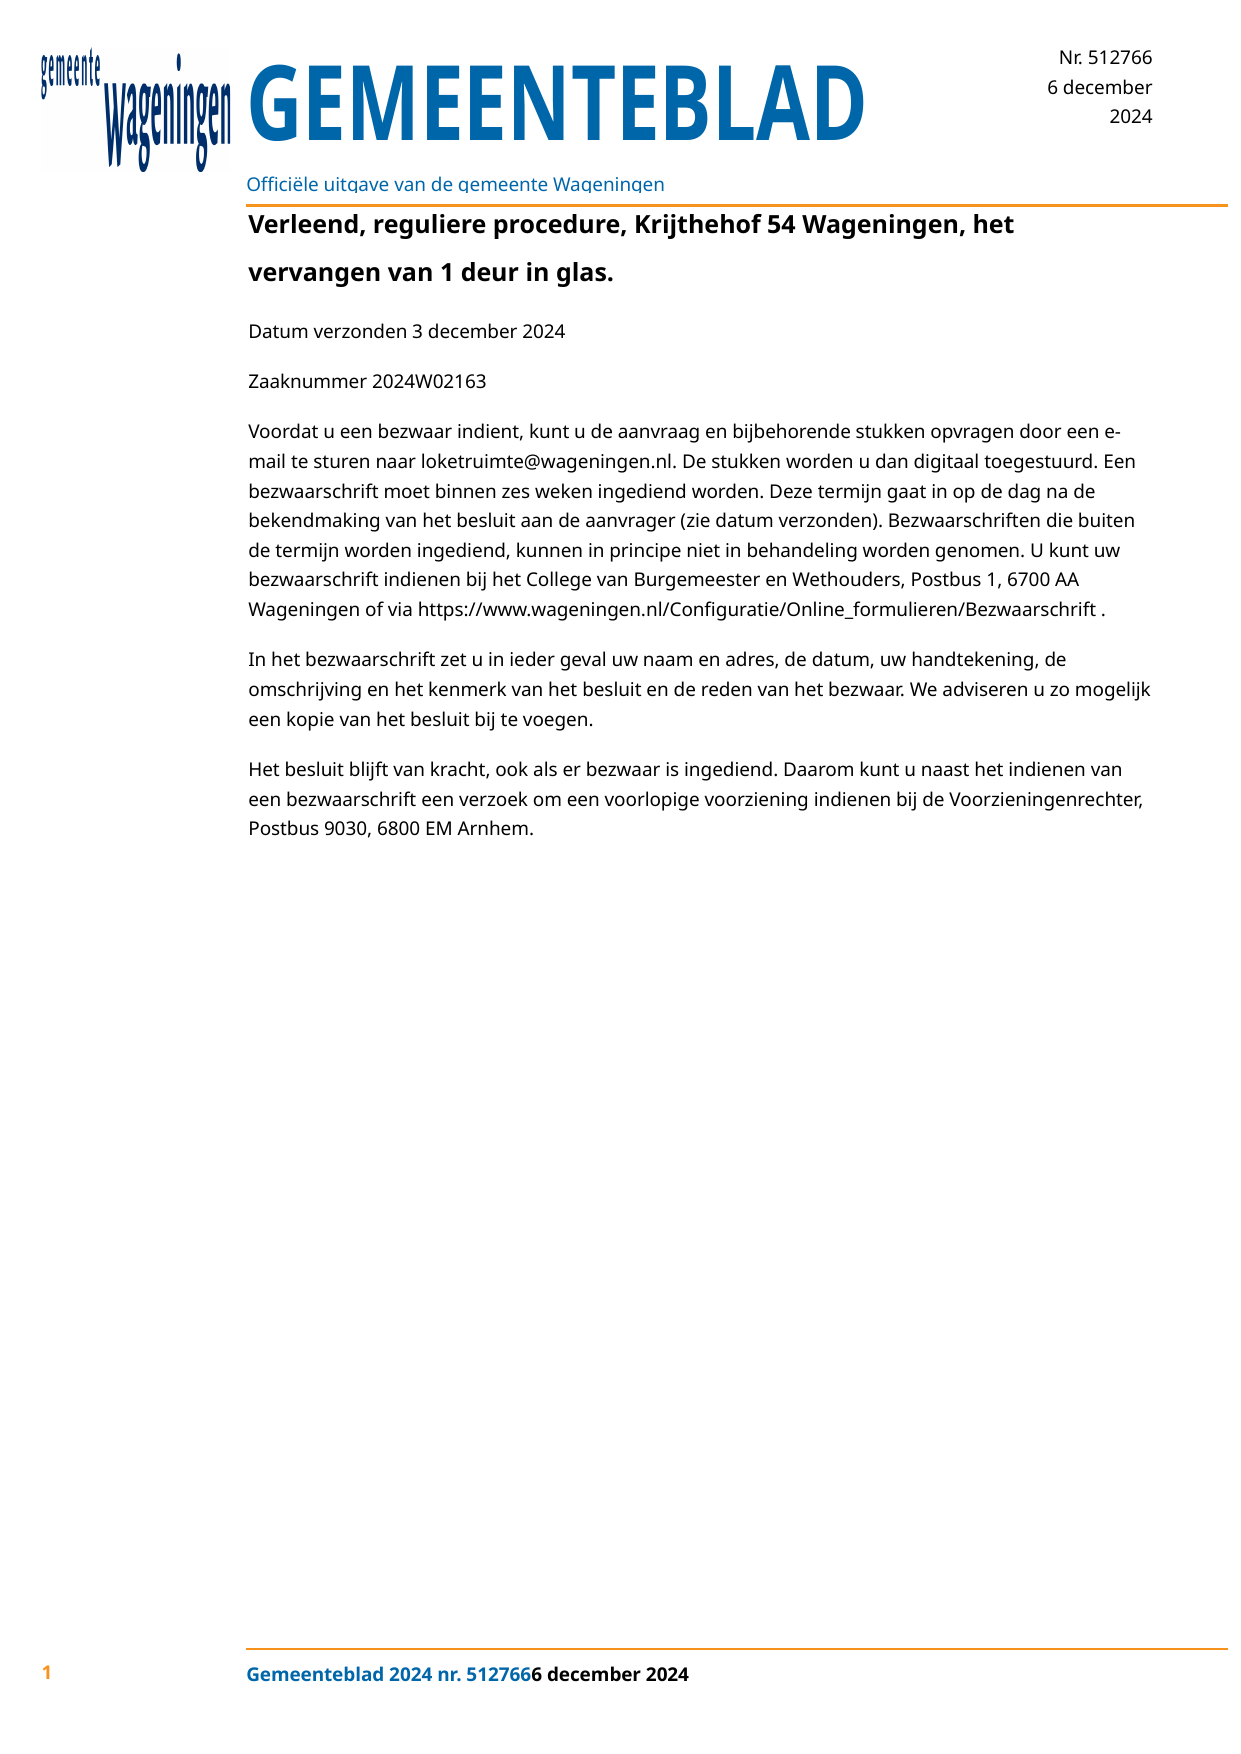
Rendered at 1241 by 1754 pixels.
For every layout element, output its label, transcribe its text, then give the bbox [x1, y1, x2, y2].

picture [41, 47, 231, 172]
text Zaaknummer 2024W02163 [248, 368, 1152, 394]
text Datum verzonden 3 december 2024 [248, 318, 1152, 344]
text Voordat u een bezwaar indient, kunt u de aanvraag en bijbehorende stukken opvragen door een e-mail te sturen naar loketruimte@wageningen.nl. De stukken worden u dan digitaal toegestuurd. Een bezwaarschrift moet binnen zes weken ingediend worden. Deze termijn gaat in op de dag na de bekendmaking van het besluit aan de aanvrager (zie datum verzonden). Bezwaarschriften die buiten de termijn worden ingediend, kunnen in principe niet in behandeling worden genomen. U kunt uw bezwaarschrift indienen bij het College van Burgemeester en Wethouders, Postbus 1, 6700 AA Wageningen of via https://www.wageningen.nl/Configuratie/Online_formulieren/Bezwaarschrift . [248, 419, 1152, 622]
text Het besluit blijft van kracht, ook als er bezwaar is ingediend. Daarom kunt u naast het indienen van een bezwaarschrift een verzoek om een voorlopige voorziening indienen bij de Voorzieningenrechter, Postbus 9030, 6800 EM Arnhem. [248, 756, 1152, 841]
text Verleend, reguliere procedure, Krijthehof 54 Wageningen, het vervangen van 1 deur in glas. [248, 207, 1152, 288]
text In het bezwaarschrift zet u in ieder geval uw naam en adres, de datum, uw handtekening, de omschrijving en het kenmerk van het besluit en de reden van het bezwaar. We adviseren u zo mogelijk een kopie van het besluit bij te voegen. [248, 647, 1152, 732]
